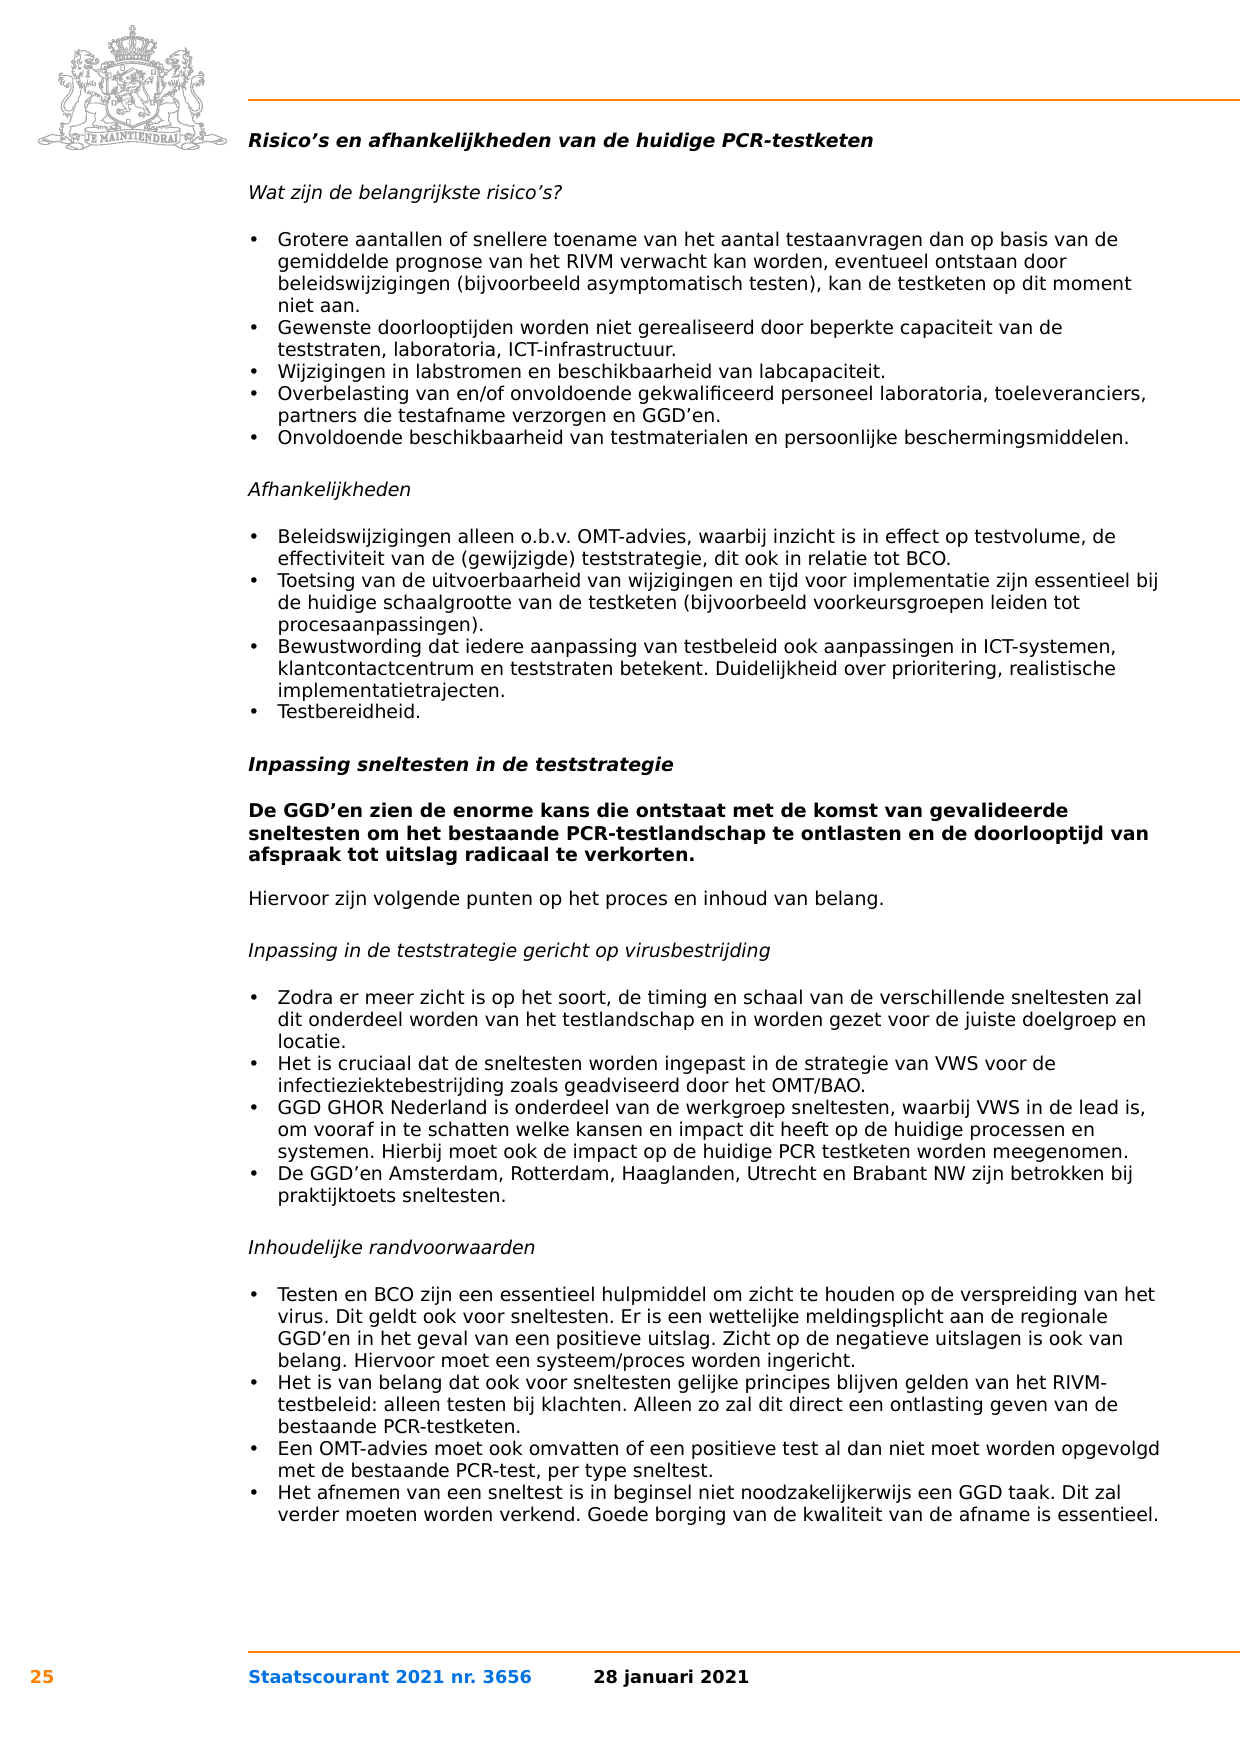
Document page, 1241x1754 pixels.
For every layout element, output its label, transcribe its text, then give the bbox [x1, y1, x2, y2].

text • Het is cruciaal dat de sneltesten worden ingepast in de strategie van VWS voor de infectieziektebestrijding zoals geadviseerd door het OMT/BAO. [248, 1053, 1163, 1097]
subtitle Wat zijn de belangrijkste risico’s? [248, 182, 1163, 204]
text • De GGD’en Amsterdam, Rotterdam, Haaglanden, Utrecht en Brabant NW zijn betrokken bij praktijktoets sneltesten. [248, 1163, 1163, 1207]
text • Bewustwording dat iedere aanpassing van testbeleid ook aanpassingen in ICT-systemen, klantcontactcentrum en teststraten betekent. Duidelijkheid over prioritering, realistische implementatietrajecten. [248, 636, 1163, 701]
text • Een OMT-advies moet ook omvatten of een positieve test al dan niet moet worden opgevolgd met de bestaande PCR-test, per type sneltest. [248, 1438, 1163, 1482]
subtitle Afhankelijkheden [248, 479, 1163, 501]
text • Zodra er meer zicht is op het soort, de timing en schaal van de verschillende sneltesten zal dit onderdeel worden van het testlandschap en in worden gezet voor de juiste doelgroep en locatie. [248, 987, 1163, 1053]
picture [38, 25, 227, 150]
subtitle Inpassing sneltesten in de teststrategie [248, 753, 1163, 775]
subtitle Risico’s en afhankelijkheden van de huidige PCR-testketen [248, 130, 1163, 152]
subtitle Inpassing in de teststrategie gericht op virusbestrijding [248, 940, 1163, 962]
text De GGD’en zien de enorme kans die ontstaat met de komst van gevalideerde sneltesten om het bestaande PCR-testlandschap te ontlasten en de doorlooptijd van afspraak tot uitslag radicaal te verkorten. [248, 800, 1163, 866]
text • Wijzigingen in labstromen en beschikbaarheid van labcapaciteit. [248, 361, 1163, 383]
text • Grotere aantallen of snellere toename van het aantal testaanvragen dan op basis van de gemiddelde prognose van het RIVM verwacht kan worden, eventueel ontstaan door beleidswijzigingen (bijvoorbeeld asymptomatisch testen), kan de testketen op dit moment niet aan. [248, 229, 1163, 317]
text • Testbereidheid. [248, 701, 1163, 723]
text • Beleidswijzigingen alleen o.b.v. OMT-advies, waarbij inzicht is in effect op testvolume, de effectiviteit van de (gewijzigde) teststrategie, dit ook in relatie tot BCO. [248, 526, 1163, 569]
text • GGD GHOR Nederland is onderdeel van de werkgroep sneltesten, waarbij VWS in de lead is, om vooraf in te schatten welke kansen en impact dit heeft op de huidige processen en systemen. Hierbij moet ook de impact op de huidige PCR testketen worden meegenomen. [248, 1097, 1163, 1163]
text Hiervoor zijn volgende punten op het proces en inhoud van belang. [248, 888, 1163, 910]
text • Toetsing van de uitvoerbaarheid van wijzigingen en tijd voor implementatie zijn essentieel bij de huidige schaalgrootte van de testketen (bijvoorbeeld voorkeursgroepen leiden tot procesaanpassingen). [248, 569, 1163, 636]
text • Onvoldoende beschikbaarheid van testmaterialen en persoonlijke beschermingsmiddelen. [248, 427, 1163, 449]
text • Het afnemen van een sneltest is in beginsel niet noodzakelijkerwijs een GGD taak. Dit zal verder moeten worden verkend. Goede borging van de kwaliteit van de afname is essentieel. [248, 1482, 1163, 1526]
subtitle Inhoudelijke randvoorwaarden [248, 1237, 1163, 1259]
text • Overbelasting van en/of onvoldoende gekwalificeerd personeel laboratoria, toeleveranciers, partners die testafname verzorgen en GGD’en. [248, 383, 1163, 427]
text • Het is van belang dat ook voor sneltesten gelijke principes blijven gelden van het RIVM-testbeleid: alleen testen bij klachten. Alleen zo zal dit direct een ontlasting geven van de bestaande PCR-testketen. [248, 1372, 1163, 1438]
text • Testen en BCO zijn een essentieel hulpmiddel om zicht te houden op de verspreiding van het virus. Dit geldt ook voor sneltesten. Er is een wettelijke meldingsplicht aan de regionale GGD’en in het geval van een positieve uitslag. Zicht op de negatieve uitslagen is ook van belang. Hiervoor moet een systeem/proces worden ingericht. [248, 1284, 1163, 1372]
text • Gewenste doorlooptijden worden niet gerealiseerd door beperkte capaciteit van de teststraten, laboratoria, ICT-infrastructuur. [248, 317, 1163, 361]
